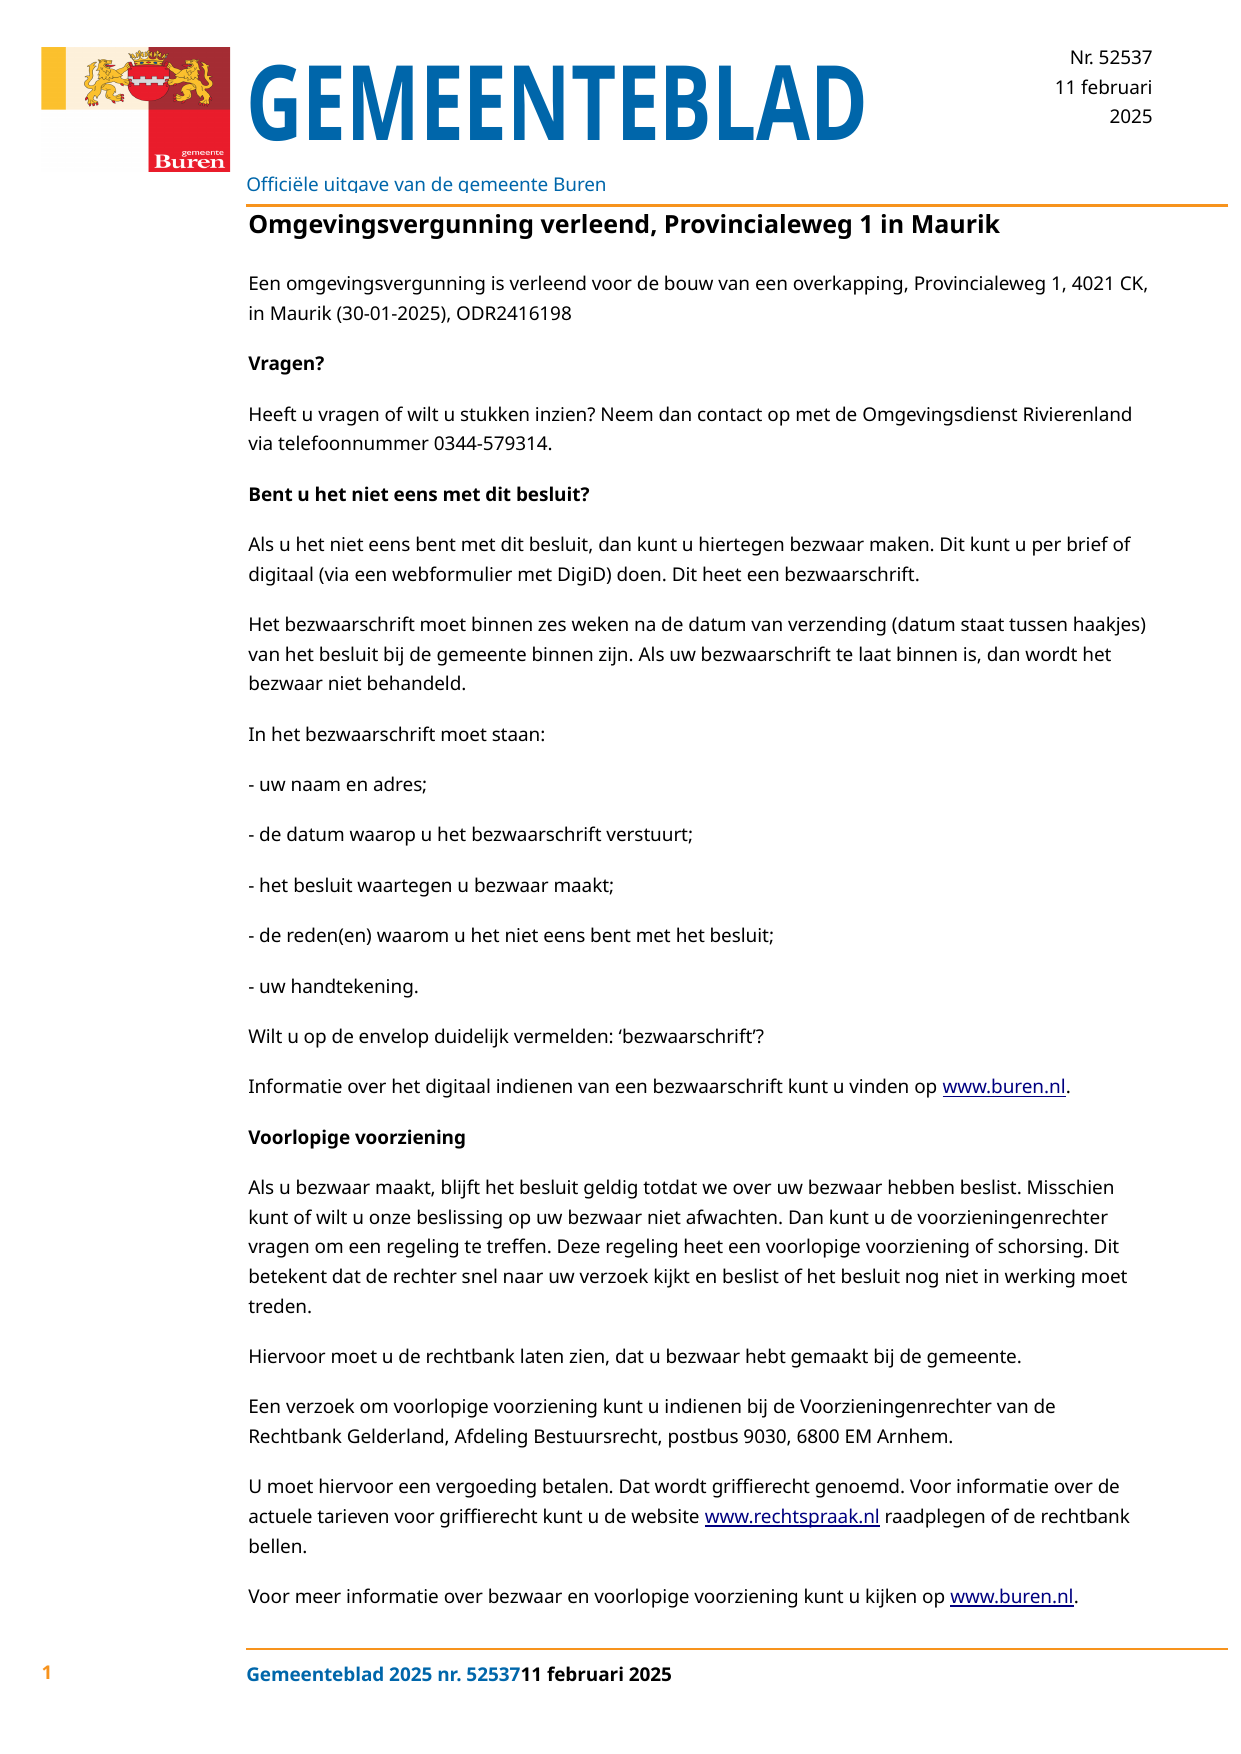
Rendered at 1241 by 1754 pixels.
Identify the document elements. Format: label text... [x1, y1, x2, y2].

text Een omgevingsvergunning is verleend voor de bouw van een overkapping, Provincialeweg 1, 4021 CK, in Maurik (30-01-2025), ODR2416198 [248, 270, 1152, 326]
text In het bezwaarschrift moet staan: [248, 721, 1152, 746]
text - uw naam en adres; [248, 771, 1152, 797]
text Als u bezwaar maakt, blijft het besluit geldig totdat we over uw bezwaar hebben beslist. Misschien kunt of wilt u onze beslissing op uw bezwaar niet afwachten. Dan kunt u de voorzieningenrechter vragen om een regeling te treffen. Deze regeling heet een voorlopige voorziening of schorsing. Dit betekent dat de rechter snel naar uw verzoek kijkt en beslist of het besluit nog niet in werking moet treden. [248, 1174, 1152, 1318]
text Hiervoor moet u de rechtbank laten zien, dat u bezwaar hebt gemaakt bij de gemeente. [248, 1343, 1152, 1369]
text Vragen? [248, 350, 1152, 376]
text - de reden(en) waarom u het niet eens bent met het besluit; [248, 922, 1152, 948]
text Een verzoek om voorlopige voorziening kunt u indienen bij de Voorzieningenrechter van de Rechtbank Gelderland, Afdeling Bestuursrecht, postbus 9030, 6800 EM Arnhem. [248, 1394, 1152, 1449]
text Het bezwaarschrift moet binnen zes weken na de datum van verzending (datum staat tussen haakjes) van het besluit bij de gemeente binnen zijn. Als uw bezwaarschrift te laat binnen is, dan wordt het bezwaar niet behandeld. [248, 611, 1152, 696]
text - uw handtekening. [248, 973, 1152, 998]
text - het besluit waartegen u bezwaar maakt; [248, 872, 1152, 898]
text - de datum waarop u het bezwaarschrift verstuurt; [248, 822, 1152, 847]
picture [41, 47, 231, 172]
text Heeft u vragen of wilt u stukken inzien? Neem dan contact op met de Omgevingsdienst Rivierenland via telefoonnummer 0344-579314. [248, 401, 1152, 456]
text Informatie over het digitaal indienen van een bezwaarschrift kunt u vinden op www.buren.nl. [248, 1074, 1152, 1099]
text Wilt u op de envelop duidelijk vermelden: ‘bezwaarschrift’? [248, 1023, 1152, 1049]
text Voor meer informatie over bezwaar en voorlopige voorziening kunt u kijken op www.buren.nl. [248, 1583, 1152, 1609]
text Omgevingsvergunning verleend, Provincialeweg 1 in Maurik [248, 207, 1152, 241]
text Voorlopige voorziening [248, 1124, 1152, 1150]
text Als u het niet eens bent met dit besluit, dan kunt u hiertegen bezwaar maken. Dit kunt u per brief of digitaal (via een webformulier met DigiD) doen. Dit heet een bezwaarschrift. [248, 531, 1152, 586]
text U moet hiervoor een vergoeding betalen. Dat wordt griffierecht genoemd. Voor informatie over de actuele tarieven voor griffierecht kunt u de website www.rechtspraak.nl raadplegen of de rechtbank bellen. [248, 1474, 1152, 1558]
text Bent u het niet eens met dit besluit? [248, 481, 1152, 506]
